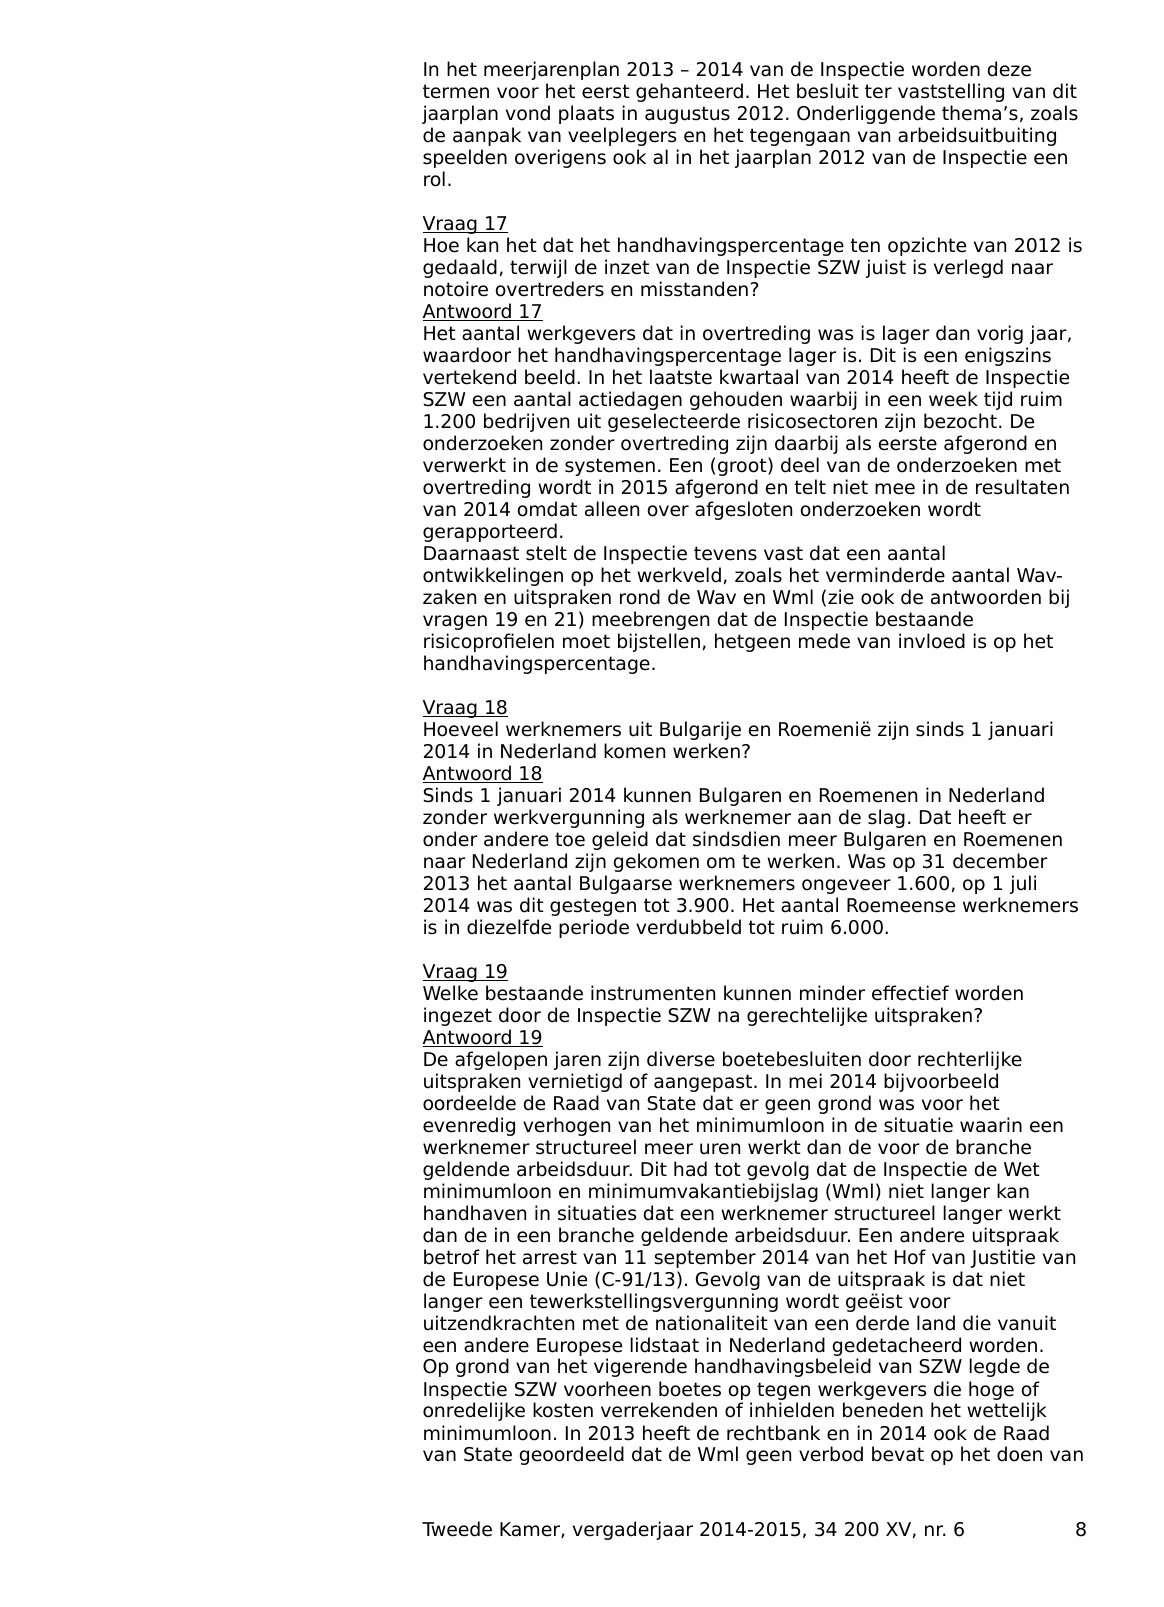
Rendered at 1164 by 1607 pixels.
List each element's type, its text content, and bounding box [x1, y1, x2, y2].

text Welke bestaande instrumenten kunnen minder effectief worden ingezet door de Inspectie SZW na gerechtelijke uitspraken? [422, 983, 1087, 1027]
text Antwoord 17 [422, 301, 1087, 323]
text Sinds 1 januari 2014 kunnen Bulgaren en Roemenen in Nederland zonder werkvergunning als werknemer aan de slag. Dat heeft er onder andere toe geleid dat sindsdien meer Bulgaren en Roemenen naar Nederland zijn gekomen om te werken. Was op 31 december 2013 het aantal Bulgaarse werknemers ongeveer 1.600, op 1 juli 2014 was dit gestegen tot 3.900. Het aantal Roemeense werknemers is in diezelfde periode verdubbeld tot ruim 6.000. [422, 785, 1087, 939]
text Hoe kan het dat het handhavingspercentage ten opzichte van 2012 is gedaald, terwijl de inzet van de Inspectie SZW juist is verlegd naar notoire overtreders en misstanden? [422, 235, 1087, 301]
text Antwoord 19 [422, 1027, 1087, 1049]
text In het meerjarenplan 2013 – 2014 van de Inspectie worden deze termen voor het eerst gehanteerd. Het besluit ter vaststelling van dit jaarplan vond plaats in augustus 2012. Onderliggende thema’s, zoals de aanpak van veelplegers en het tegengaan van arbeidsuitbuiting speelden overigens ook al in het jaarplan 2012 van de Inspectie een rol. [422, 59, 1087, 191]
text Vraag 17 [422, 213, 1087, 235]
text Op grond van het vigerende handhavingsbeleid van SZW legde de Inspectie SZW voorheen boetes op tegen werkgevers die hoge of onredelijke kosten verrekenden of inhielden beneden het wettelijk minimumloon. In 2013 heeft de rechtbank en in 2014 ook de Raad van State geoordeeld dat de Wml geen verbod bevat op het doen van [422, 1356, 1087, 1466]
text Antwoord 18 [422, 763, 1087, 785]
text Vraag 18 [422, 697, 1087, 719]
text Vraag 19 [422, 961, 1087, 983]
text Hoeveel werknemers uit Bulgarije en Roemenië zijn sinds 1 januari 2014 in Nederland komen werken? [422, 719, 1087, 763]
text Daarnaast stelt de Inspectie tevens vast dat een aantal ontwikkelingen op het werkveld, zoals het verminderde aantal Wav-zaken en uitspraken rond de Wav en Wml (zie ook de antwoorden bij vragen 19 en 21) meebrengen dat de Inspectie bestaande risicoprofielen moet bijstellen, hetgeen mede van invloed is op het handhavingspercentage. [422, 543, 1087, 675]
text Het aantal werkgevers dat in overtreding was is lager dan vorig jaar, waardoor het handhavingspercentage lager is. Dit is een enigszins vertekend beeld. In het laatste kwartaal van 2014 heeft de Inspectie SZW een aantal actiedagen gehouden waarbij in een week tijd ruim 1.200 bedrijven uit geselecteerde risicosectoren zijn bezocht. De onderzoeken zonder overtreding zijn daarbij als eerste afgerond en verwerkt in de systemen. Een (groot) deel van de onderzoeken met overtreding wordt in 2015 afgerond en telt niet mee in de resultaten van 2014 omdat alleen over afgesloten onderzoeken wordt gerapporteerd. [422, 323, 1087, 543]
text De afgelopen jaren zijn diverse boetebesluiten door rechterlijke uitspraken vernietigd of aangepast. In mei 2014 bijvoorbeeld oordeelde de Raad van State dat er geen grond was voor het evenredig verhogen van het minimumloon in de situatie waarin een werknemer structureel meer uren werkt dan de voor de branche geldende arbeidsduur. Dit had tot gevolg dat de Inspectie de Wet minimumloon en minimumvakantiebijslag (Wml) niet langer kan handhaven in situaties dat een werknemer structureel langer werkt dan de in een branche geldende arbeidsduur. Een andere uitspraak betrof het arrest van 11 september 2014 van het Hof van Justitie van de Europese Unie (C-91/13). Gevolg van de uitspraak is dat niet langer een tewerkstellingsvergunning wordt geëist voor uitzendkrachten met de nationaliteit van een derde land die vanuit een andere Europese lidstaat in Nederland gedetacheerd worden. [422, 1049, 1087, 1356]
